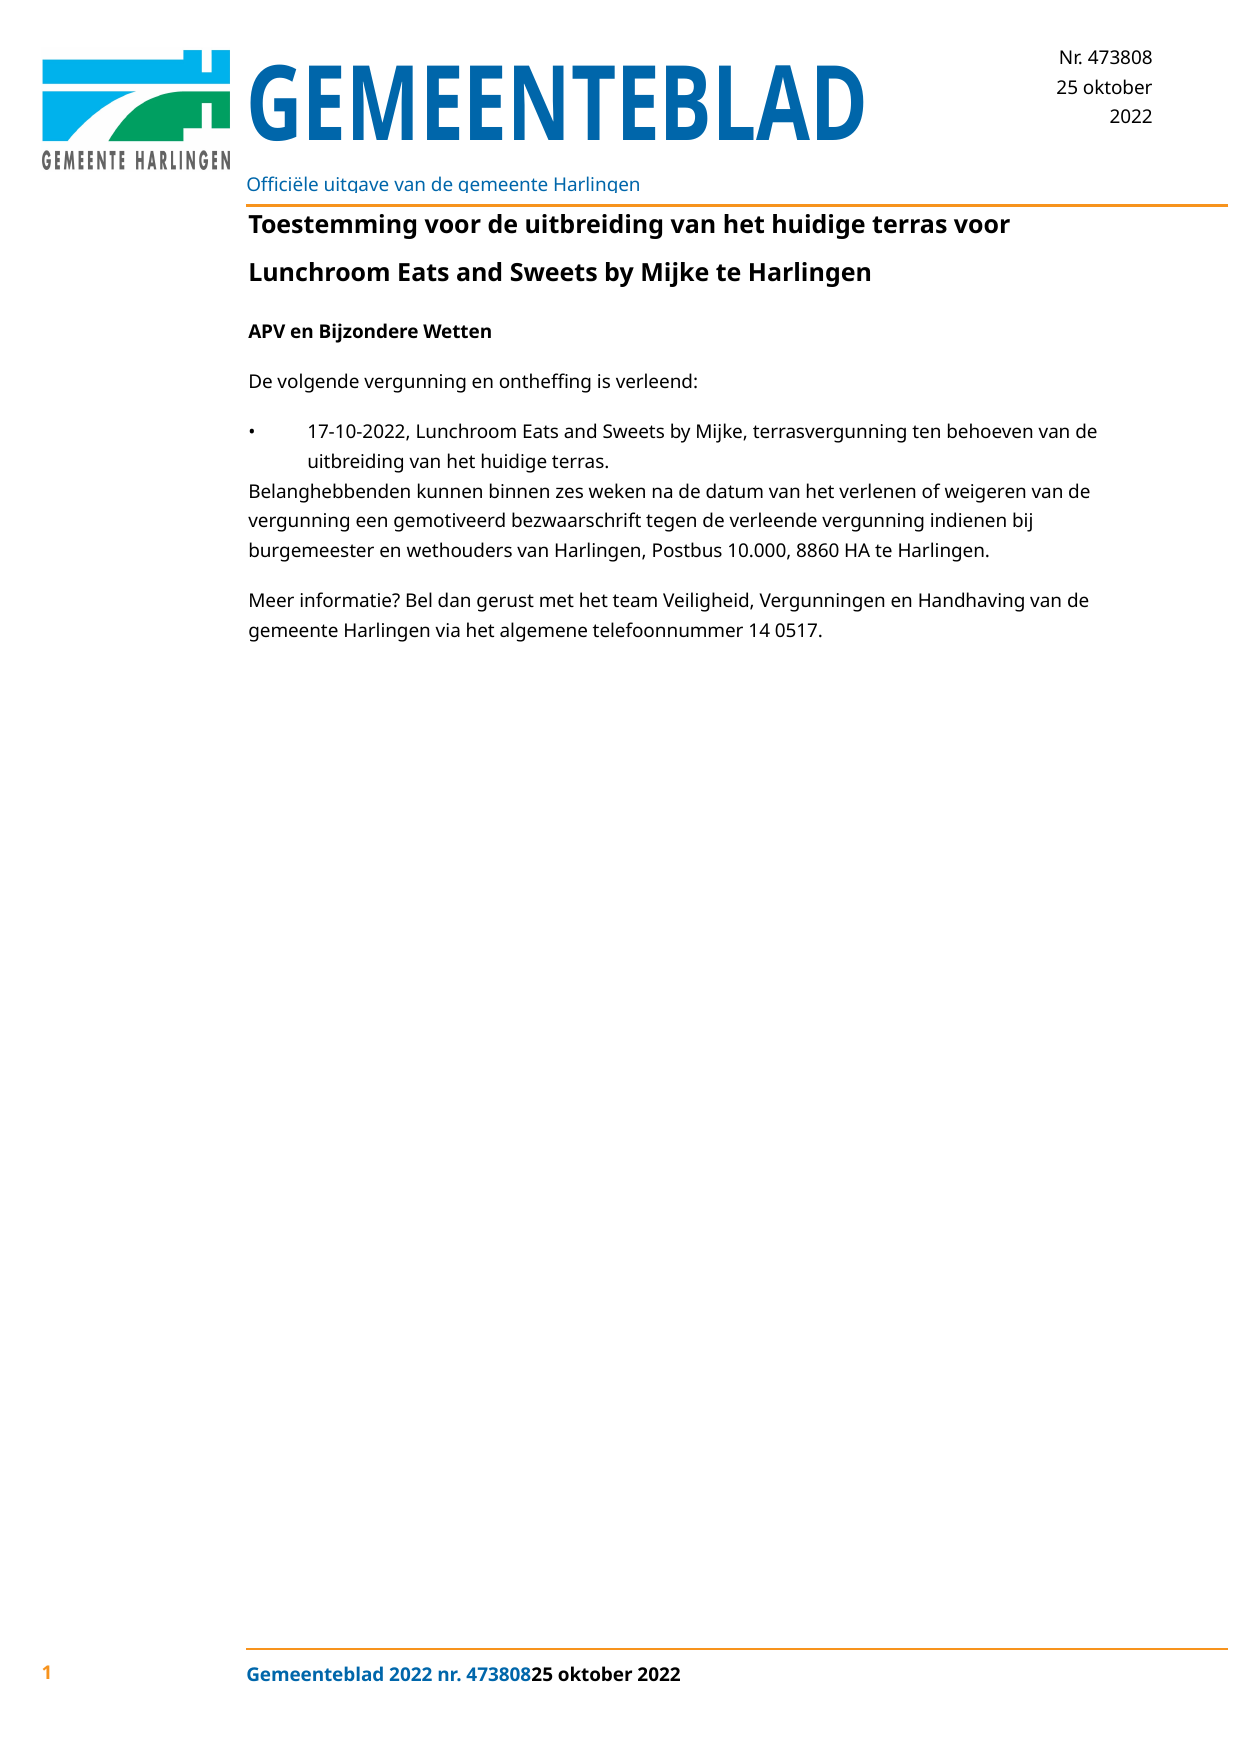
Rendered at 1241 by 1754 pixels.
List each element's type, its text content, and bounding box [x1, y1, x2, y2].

text APV en Bijzondere Wetten [248, 318, 1152, 344]
picture [41, 47, 231, 172]
text Belanghebbenden kunnen binnen zes weken na de datum van het verlenen of weigeren van de vergunning een gemotiveerd bezwaarschrift tegen de verleende vergunning indienen bij burgemeester en wethouders van Harlingen, Postbus 10.000, 8860 HA te Harlingen. [248, 478, 1152, 563]
text Meer informatie? Bel dan gerust met het team Veiligheid, Vergunningen en Handhaving van de gemeente Harlingen via het algemene telefoonnummer 14 0517. [248, 587, 1152, 643]
list 17-10-2022, Lunchroom Eats and Sweets by Mijke, terrasvergunning ten behoeven van de uitbreiding van het huidige terras. [248, 419, 1152, 474]
text De volgende vergunning en ontheffing is verleend: [248, 368, 1152, 394]
text Toestemming voor de uitbreiding van het huidige terras voor Lunchroom Eats and Sweets by Mijke te Harlingen [248, 207, 1152, 288]
